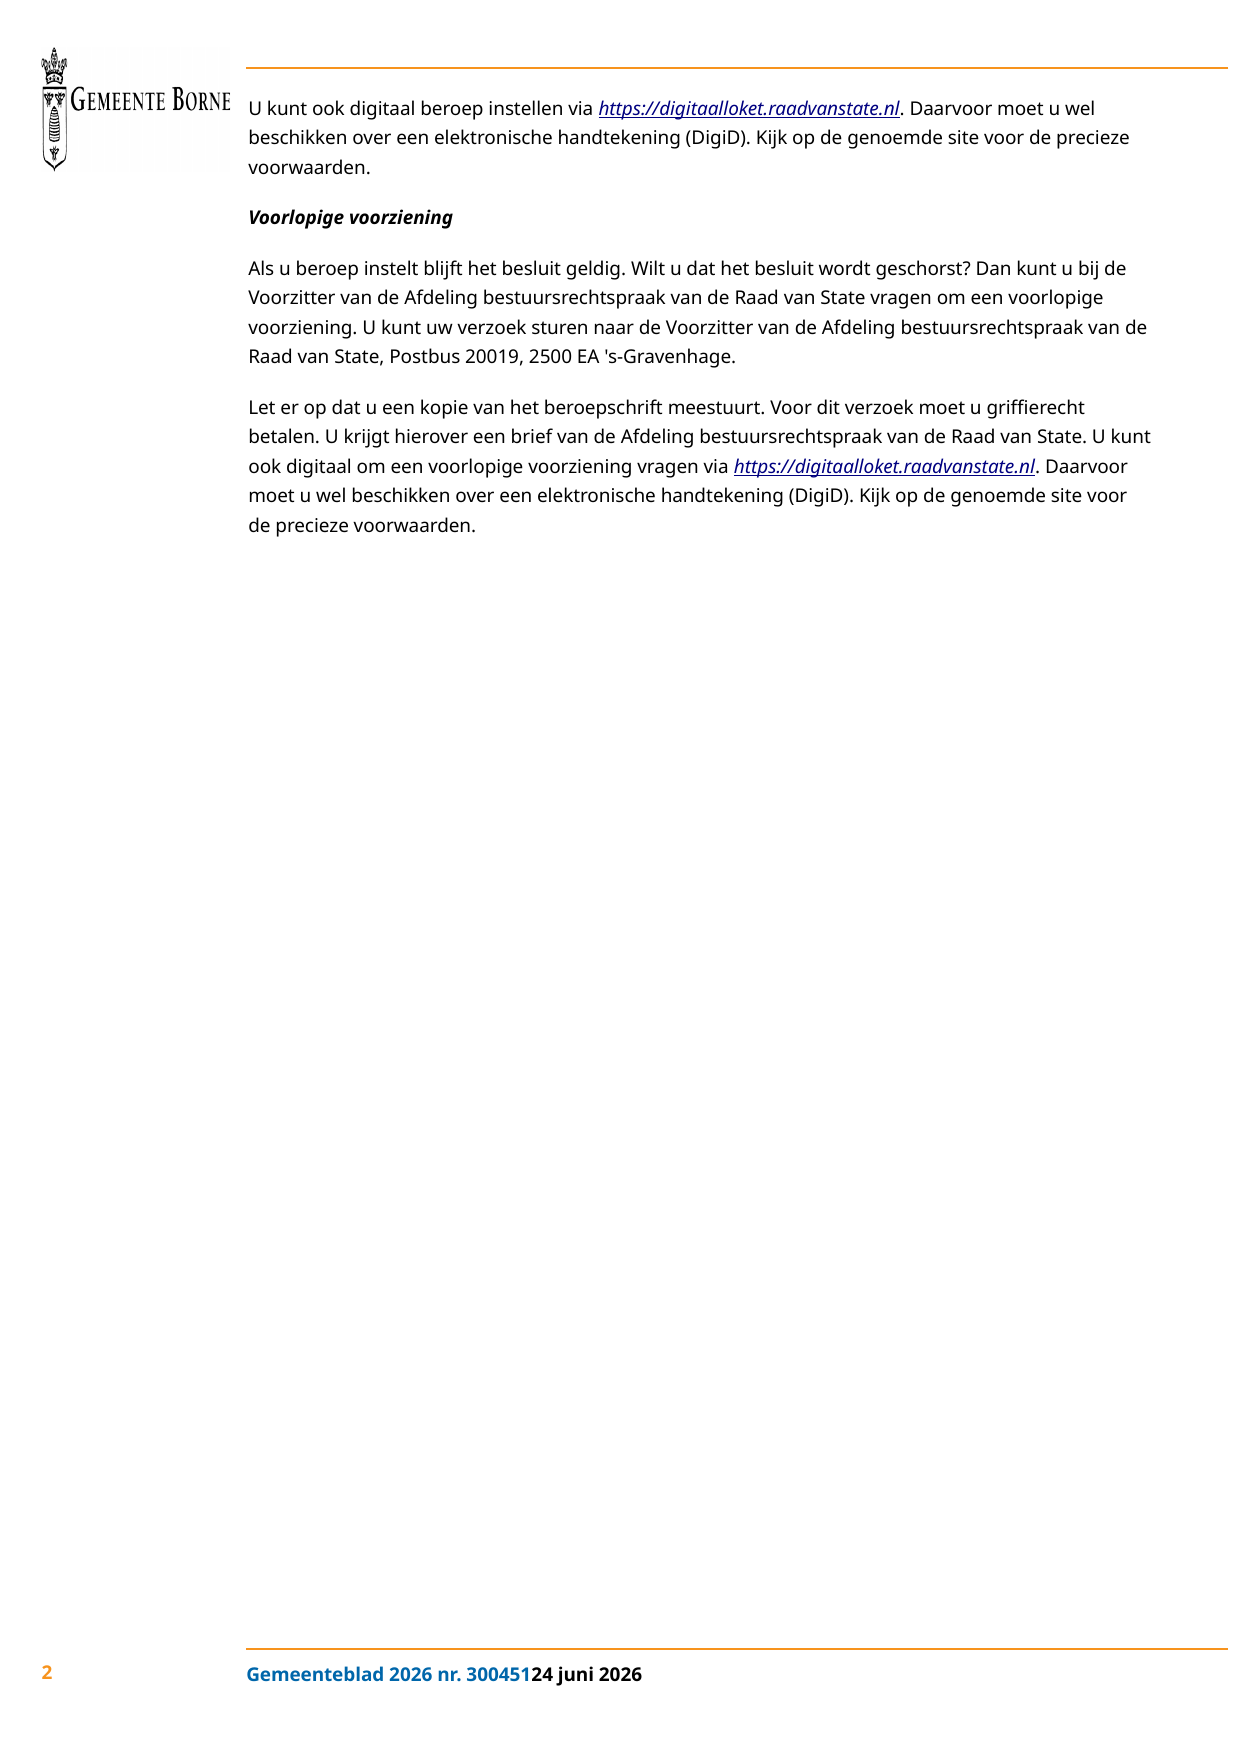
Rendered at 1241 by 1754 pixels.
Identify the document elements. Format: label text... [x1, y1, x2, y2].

text U kunt ook digitaal beroep instellen via https://digitaalloket.raadvanstate.nl. Daarvoor moet u wel beschikken over een elektronische handtekening (DigiD). Kijk op de genoemde site voor de precieze voorwaarden. [248, 95, 1152, 180]
picture [41, 47, 231, 172]
text Let er op dat u een kopie van het beroepschrift meestuurt. Voor dit verzoek moet u griffierecht betalen. U krijgt hierover een brief van de Afdeling bestuursrechtspraak van de Raad van State. U kunt ook digitaal om een voorlopige voorziening vragen via https://digitaalloket.raadvanstate.nl. Daarvoor moet u wel beschikken over een elektronische handtekening (DigiD). Kijk op de genoemde site voor de precieze voorwaarden. [248, 394, 1152, 538]
text Voorlopige voorziening [248, 204, 1152, 230]
text Als u beroep instelt blijft het besluit geldig. Wilt u dat het besluit wordt geschorst? Dan kunt u bij de Voorzitter van de Afdeling bestuursrechtspraak van de Raad van State vragen om een voorlopige voorziening. U kunt uw verzoek sturen naar de Voorzitter van de Afdeling bestuursrechtspraak van de Raad van State, Postbus 20019, 2500 EA 's-Gravenhage. [248, 255, 1152, 369]
